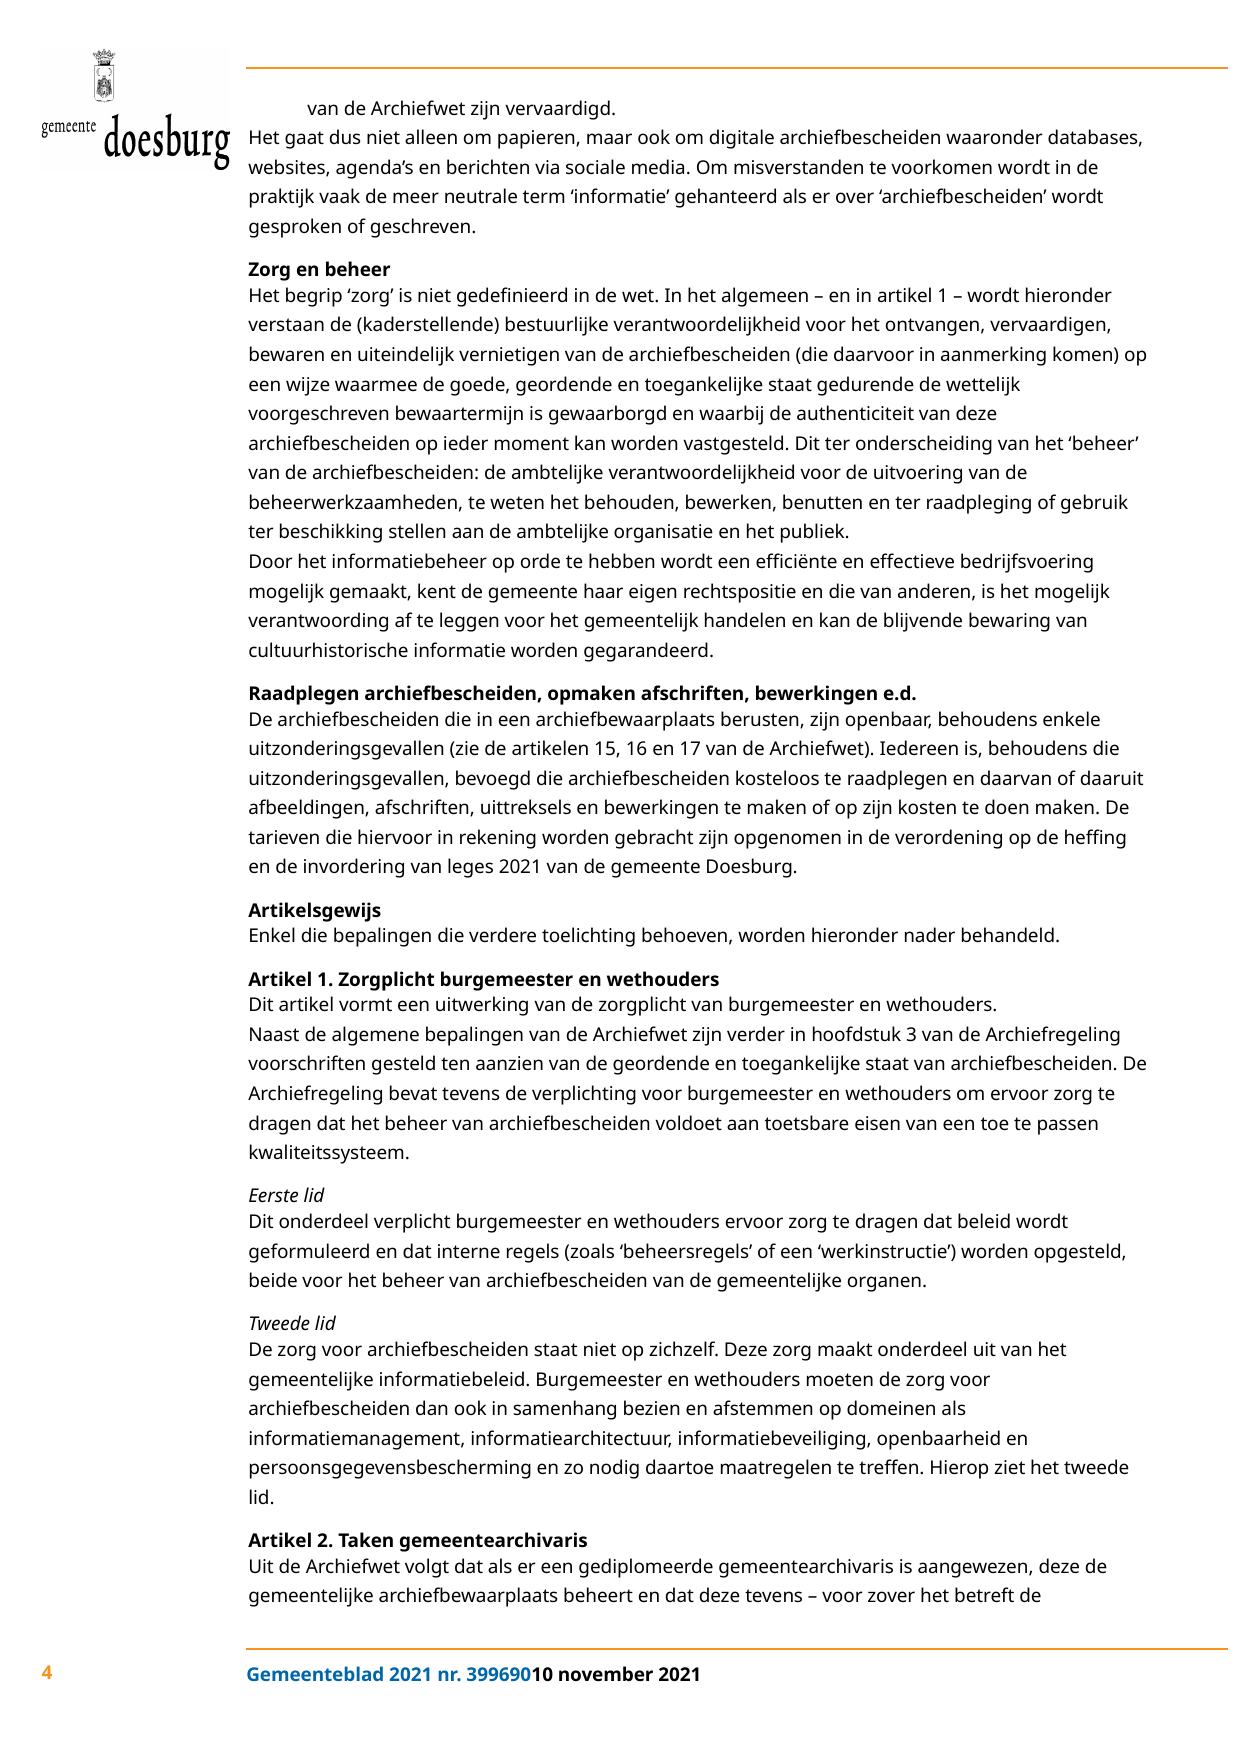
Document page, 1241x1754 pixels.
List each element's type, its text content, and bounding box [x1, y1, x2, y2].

text Raadplegen archiefbescheiden, opmaken afschriften, bewerkingen e.d. [248, 680, 1152, 706]
list van de Archiefwet zijn vervaardigd. [248, 95, 1152, 121]
text Artikel 1. Zorgplicht burgemeester en wethouders [248, 966, 1152, 991]
text Dit artikel vormt een uitwerking van de zorgplicht van burgemeester en wethouders. [248, 991, 1152, 1017]
text Eerste lid [248, 1182, 1152, 1208]
text De zorg voor archiefbescheiden staat niet op zichzelf. Deze zorg maakt onderdeel uit van het gemeentelijke informatiebeleid. Burgemeester en wethouders moeten de zorg voor archiefbescheiden dan ook in samenhang bezien en afstemmen op domeinen als informatiemanagement, informatiearchitectuur, informatiebeveiliging, openbaarheid en persoonsgegevensbescherming en zo nodig daartoe maatregelen te treffen. Hierop ziet het tweede lid. [248, 1336, 1152, 1510]
text Enkel die bepalingen die verdere toelichting behoeven, worden hieronder nader behandeld. [248, 923, 1152, 948]
text Dit onderdeel verplicht burgemeester en wethouders ervoor zorg te dragen dat beleid wordt geformuleerd en dat interne regels (zoals ‘beheersregels’ of een ‘werkinstructie’) worden opgesteld, beide voor het beheer van archiefbescheiden van de gemeentelijke organen. [248, 1208, 1152, 1293]
text Naast de algemene bepalingen van de Archiefwet zijn verder in hoofdstuk 3 van de Archiefregeling voorschriften gesteld ten aanzien van de geordende en toegankelijke staat van archiefbescheiden. De Archiefregeling bevat tevens de verplichting voor burgemeester en wethouders om ervoor zorg te dragen dat het beheer van archiefbescheiden voldoet aan toetsbare eisen van een toe te passen kwaliteitssysteem. [248, 1021, 1152, 1165]
text Het gaat dus niet alleen om papieren, maar ook om digitale archiefbescheiden waaronder databases, websites, agenda’s en berichten via sociale media. Om misverstanden te voorkomen wordt in de praktijk vaak de meer neutrale term ‘informatie’ gehanteerd als er over ‘archiefbescheiden’ wordt gesproken of geschreven. [248, 124, 1152, 239]
text Door het informatiebeheer op orde te hebben wordt een efficiënte en effectieve bedrijfsvoering mogelijk gemaakt, kent de gemeente haar eigen rechtspositie en die van anderen, is het mogelijk verantwoording af te leggen voor het gemeentelijk handelen en kan de blijvende bewaring van cultuurhistorische informatie worden gegarandeerd. [248, 548, 1152, 663]
text Het begrip ‘zorg’ is niet gedefinieerd in de wet. In het algemeen – en in artikel 1 – wordt hieronder verstaan de (kaderstellende) bestuurlijke verantwoordelijkheid voor het ontvangen, vervaardigen, bewaren en uiteindelijk vernietigen van de archiefbescheiden (die daarvoor in aanmerking komen) op een wijze waarmee de goede, geordende en toegankelijke staat gedurende de wettelijk voorgeschreven bewaartermijn is gewaarborgd en waarbij de authenticiteit van deze archiefbescheiden op ieder moment kan worden vastgesteld. Dit ter onderscheiding van het ‘beheer’ van de archiefbescheiden: de ambtelijke verantwoordelijkheid voor de uitvoering van de beheerwerkzaamheden, te weten het behouden, bewerken, benutten en ter raadpleging of gebruik ter beschikking stellen aan de ambtelijke organisatie en het publiek. [248, 282, 1152, 544]
text Artikel 2. Taken gemeentearchivaris [248, 1527, 1152, 1553]
text Tweede lid [248, 1311, 1152, 1336]
picture [41, 47, 231, 172]
text Artikelsgewijs [248, 897, 1152, 923]
text Uit de Archiefwet volgt dat als er een gediplomeerde gemeentearchivaris is aangewezen, deze de gemeentelijke archiefbewaarplaats beheert en dat deze tevens – voor zover het betreft de [248, 1553, 1152, 1608]
text Zorg en beheer [248, 256, 1152, 282]
text De archiefbescheiden die in een archiefbewaarplaats berusten, zijn openbaar, behoudens enkele uitzonderingsgevallen (zie de artikelen 15, 16 en 17 van de Archiefwet). Iedereen is, behoudens die uitzonderingsgevallen, bevoegd die archiefbescheiden kosteloos te raadplegen en daarvan of daaruit afbeeldingen, afschriften, uittreksels en bewerkingen te maken of op zijn kosten te doen maken. De tarieven die hiervoor in rekening worden gebracht zijn opgenomen in de verordening op de heffing en de invordering van leges 2021 van de gemeente Doesburg. [248, 706, 1152, 879]
